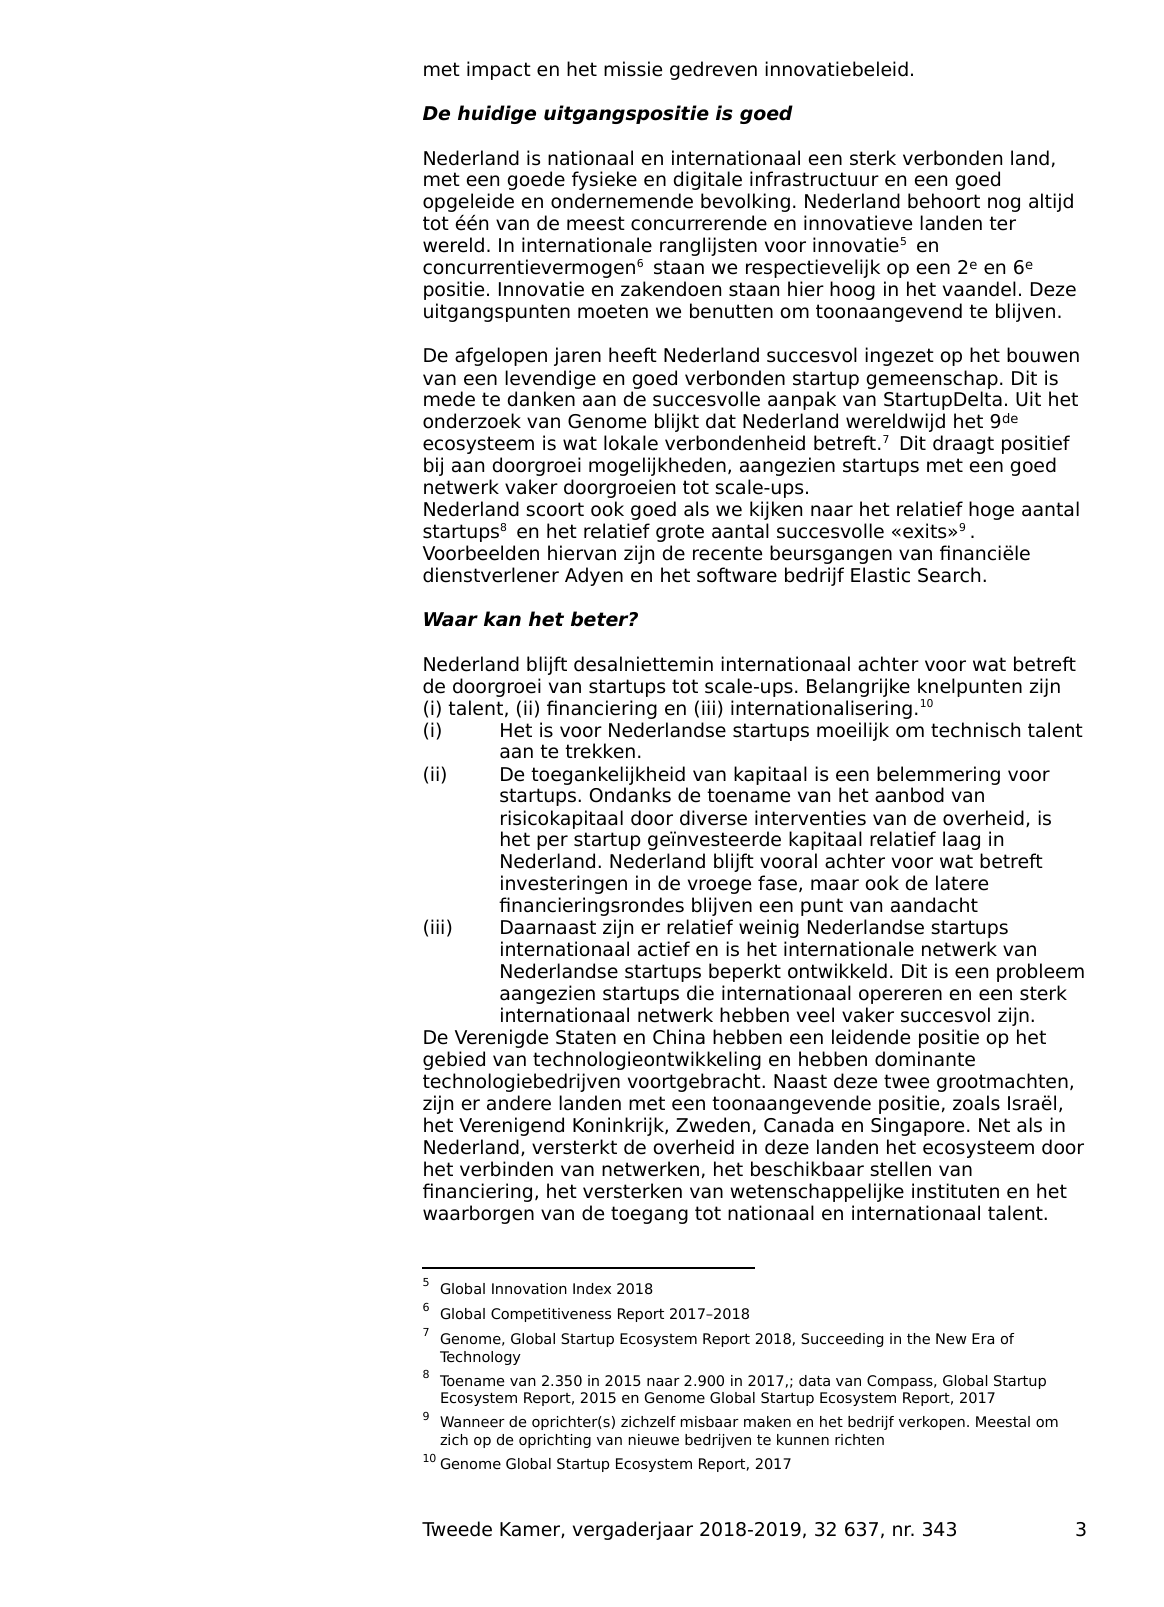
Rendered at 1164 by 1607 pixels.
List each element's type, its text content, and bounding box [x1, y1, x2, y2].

text (iii) Daarnaast zijn er relatief weinig Nederlandse startups internationaal actief en is het internationale netwerk van Nederlandse startups beperkt ontwikkeld. Dit is een probleem aangezien startups die internationaal opereren en een sterk internationaal netwerk hebben veel vaker succesvol zijn. [422, 917, 1087, 1027]
subtitle Waar kan het beter? [422, 609, 1087, 631]
text De Verenigde Staten en China hebben een leidende positie op het gebied van technologieontwikkeling en hebben dominante technologiebedrijven voortgebracht. Naast deze twee grootmachten, zijn er andere landen met een toonaangevende positie, zoals Israël, het Verenigend Koninkrijk, Zweden, Canada en Singapore. Net als in Nederland, versterkt de overheid in deze landen het ecosysteem door het verbinden van netwerken, het beschikbaar stellen van financiering, het versterken van wetenschappelijke instituten en het waarborgen van de toegang tot nationaal en internationaal talent. [422, 1027, 1087, 1225]
text Nederland blijft desalniettemin internationaal achter voor wat betreft de doorgroei van startups tot scale-ups. Belangrijke knelpunten zijn (i) talent, (ii) financiering en (iii) internationalisering. [422, 653, 1087, 719]
text (i) Het is voor Nederlandse startups moeilijk om technisch talent aan te trekken. [422, 719, 1087, 763]
text Toename van 2.350 in 2015 naar 2.900 in 2017,; data van Compass, Global Startup Ecosystem Report, 2015 en Genome Global Startup Ecosystem Report, 2017 [422, 1368, 1087, 1407]
text Nederland is nationaal en internationaal een sterk verbonden land, met een goede fysieke en digitale infrastructuur en een goed opgeleide en ondernemende bevolking. Nederland behoort nog altijd tot één van de meest concurrerende en innovatieve landen ter wereld. In internationale ranglijsten voor innovatie en concurrentievermogen staan we respectievelijk op een 2e en 6e positie. Innovatie en zakendoen staan hier hoog in het vaandel. Deze uitgangspunten moeten we benutten om toonaangevend te blijven. [422, 147, 1087, 323]
text De afgelopen jaren heeft Nederland succesvol ingezet op het bouwen van een levendige en goed verbonden startup gemeenschap. Dit is mede te danken aan de succesvolle aanpak van StartupDelta. Uit het onderzoek van Genome blijkt dat Nederland wereldwijd het 9de ecosysteem is wat lokale verbondenheid betreft. Dit draagt positief bij aan doorgroei mogelijkheden, aangezien startups met een goed netwerk vaker doorgroeien tot scale-ups. [422, 345, 1087, 499]
text Wanneer de oprichter(s) zichzelf misbaar maken en het bedrijf verkopen. Meestal om zich op de oprichting van nieuwe bedrijven te kunnen richten [422, 1410, 1087, 1449]
text Genome, Global Startup Ecosystem Report 2018, Succeeding in the New Era of Technology [422, 1327, 1087, 1366]
text met impact en het missie gedreven innovatiebeleid. [422, 59, 1087, 81]
text Genome Global Startup Ecosystem Report, 2017 [422, 1452, 1087, 1474]
text Global Innovation Index 2018 [422, 1277, 1087, 1299]
subtitle De huidige uitgangspositie is goed [422, 103, 1087, 125]
text (ii) De toegankelijkheid van kapitaal is een belemmering voor startups. Ondanks de toename van het aanbod van risicokapitaal door diverse interventies van de overheid, is het per startup geïnvesteerde kapitaal relatief laag in Nederland. Nederland blijft vooral achter voor wat betreft investeringen in de vroege fase, maar ook de latere financieringsrondes blijven een punt van aandacht [422, 763, 1087, 917]
text Nederland scoort ook goed als we kijken naar het relatief hoge aantal startups en het relatief grote aantal succesvolle «exits». Voorbeelden hiervan zijn de recente beursgangen van financiële dienstverlener Adyen en het software bedrijf Elastic Search. [422, 499, 1087, 587]
text Global Competitiveness Report 2017–2018 [422, 1302, 1087, 1324]
